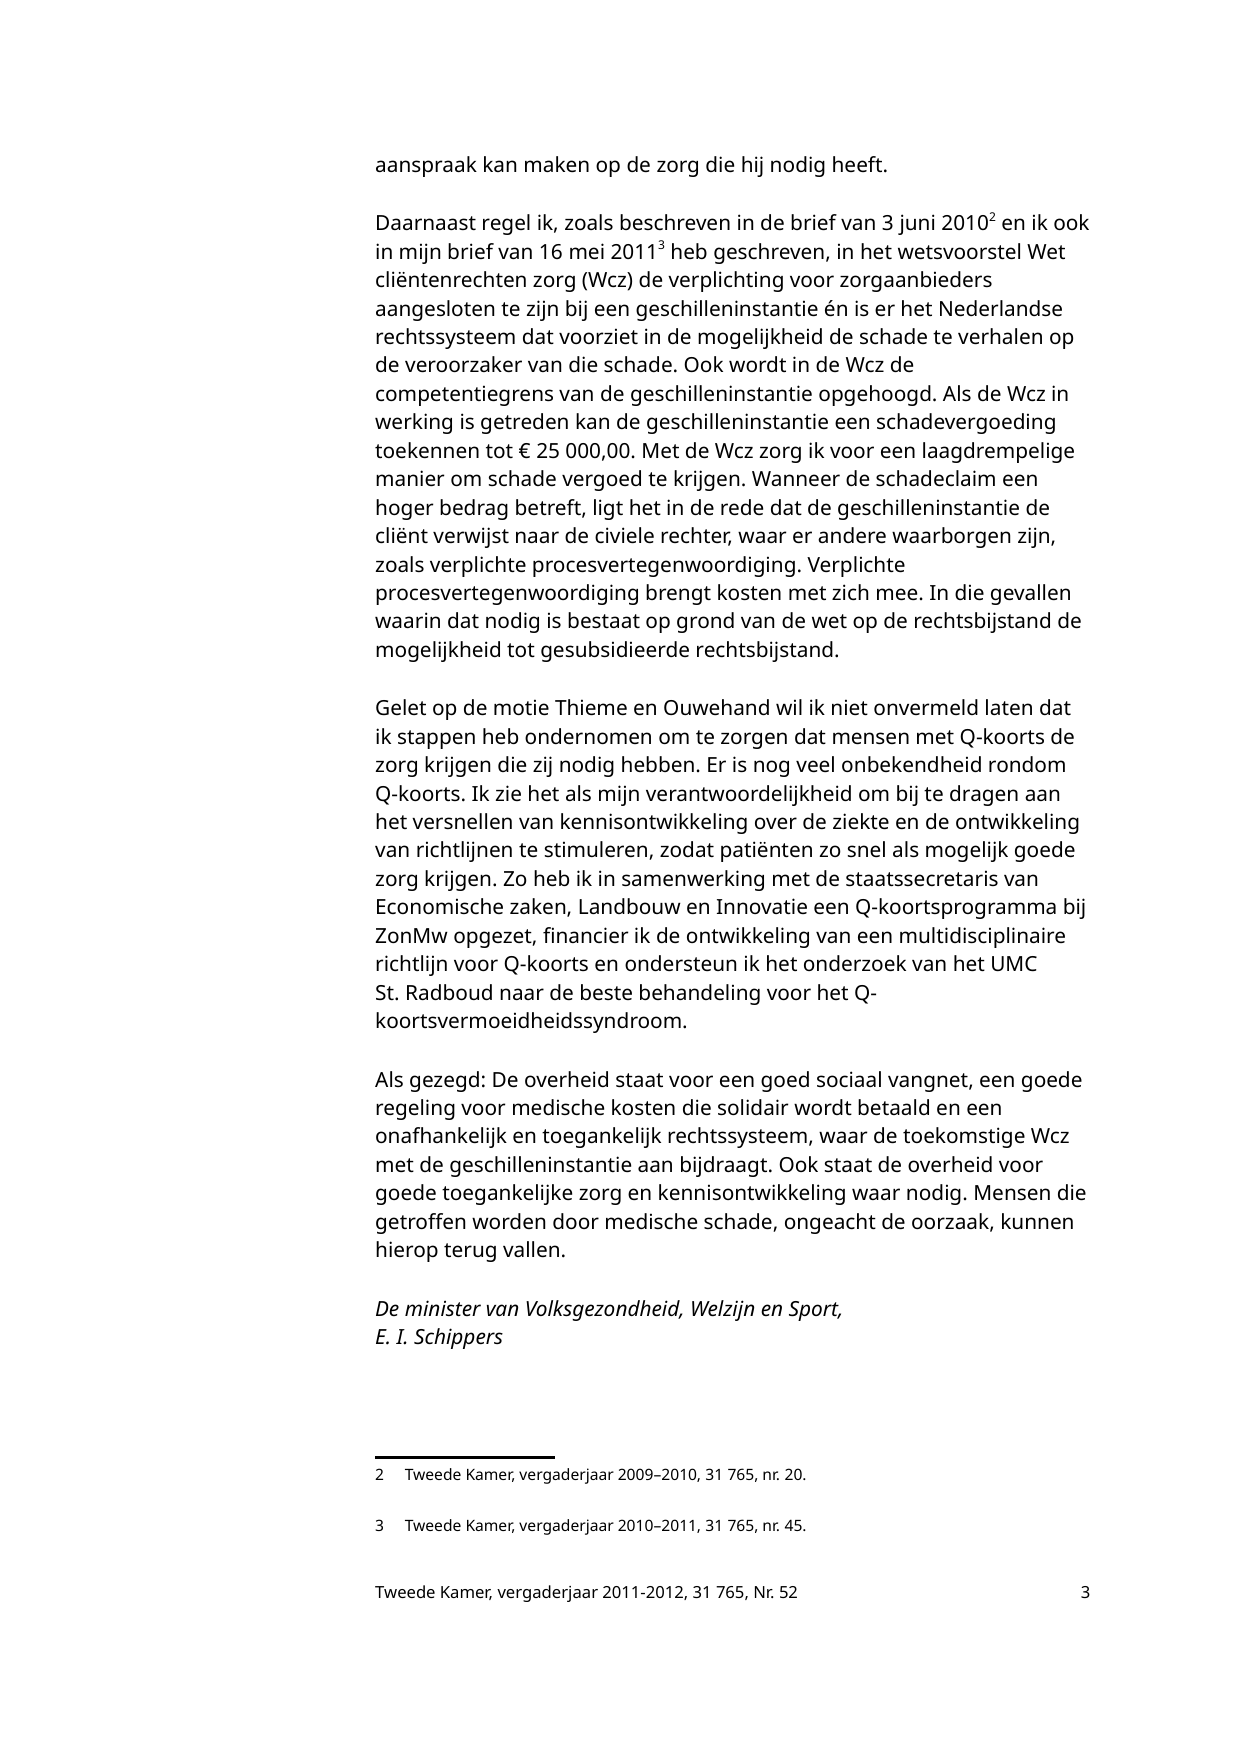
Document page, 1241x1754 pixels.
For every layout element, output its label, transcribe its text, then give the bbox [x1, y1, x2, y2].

text Daarnaast regel ik, zoals beschreven in de brief van 3 juni 2010 en ik ook in mijn brief van 16 mei 2011 heb geschreven, in het wetsvoorstel Wet cliëntenrechten zorg (Wcz) de verplichting voor zorgaanbieders aangesloten te zijn bij een geschilleninstantie én is er het Nederlandse rechtssysteem dat voorziet in de mogelijkheid de schade te verhalen op de veroorzaker van die schade. Ook wordt in de Wcz de competentiegrens van de geschilleninstantie opgehoogd. Als de Wcz in werking is getreden kan de geschilleninstantie een schadevergoeding toekennen tot € 25 000,00. Met de Wcz zorg ik voor een laagdrempelige manier om schade vergoed te krijgen. Wanneer de schadeclaim een hoger bedrag betreft, ligt het in de rede dat de geschilleninstantie de cliënt verwijst naar de civiele rechter, waar er andere waarborgen zijn, zoals verplichte procesvertegenwoordiging. Verplichte procesvertegenwoordiging brengt kosten met zich mee. In die gevallen waarin dat nodig is bestaat op grond van de wet op de rechtsbijstand de mogelijkheid tot gesubsidieerde rechtsbijstand. [375, 208, 1090, 663]
text De minister van Volksgezondheid, Welzijn en Sport, [375, 1294, 1090, 1322]
text Gelet op de motie Thieme en Ouwehand wil ik niet onvermeld laten dat ik stappen heb ondernomen om te zorgen dat mensen met Q-koorts de zorg krijgen die zij nodig hebben. Er is nog veel onbekendheid rondom Q-koorts. Ik zie het als mijn verantwoordelijkheid om bij te dragen aan het versnellen van kennisontwikkeling over de ziekte en de ontwikkeling van richtlijnen te stimuleren, zodat patiënten zo snel als mogelijk goede zorg krijgen. Zo heb ik in samenwerking met de staatssecretaris van Economische zaken, Landbouw en Innovatie een Q-koortsprogramma bij ZonMw opgezet, financier ik de ontwikkeling van een multidisciplinaire richtlijn voor Q-koorts en ondersteun ik het onderzoek van het UMC St. Radboud naar de beste behandeling voor het Q-koortsvermoeidheidssyndroom. [375, 693, 1090, 1035]
text Als gezegd: De overheid staat voor een goed sociaal vangnet, een goede regeling voor medische kosten die solidair wordt betaald en een onafhankelijk en toegankelijk rechtssysteem, waar de toekomstige Wcz met de geschilleninstantie aan bijdraagt. Ook staat de overheid voor goede toegankelijke zorg en kennisontwikkeling waar nodig. Mensen die getroffen worden door medische schade, ongeacht de oorzaak, kunnen hierop terug vallen. [375, 1065, 1090, 1264]
text Tweede Kamer, vergaderjaar 2010–2011, 31 765, nr. 45. [375, 1508, 1090, 1536]
text Tweede Kamer, vergaderjaar 2009–2010, 31 765, nr. 20. [375, 1449, 1090, 1478]
text aanspraak kan maken op de zorg die hij nodig heeft. [375, 150, 1090, 178]
text E. I. Schippers [375, 1322, 1090, 1351]
